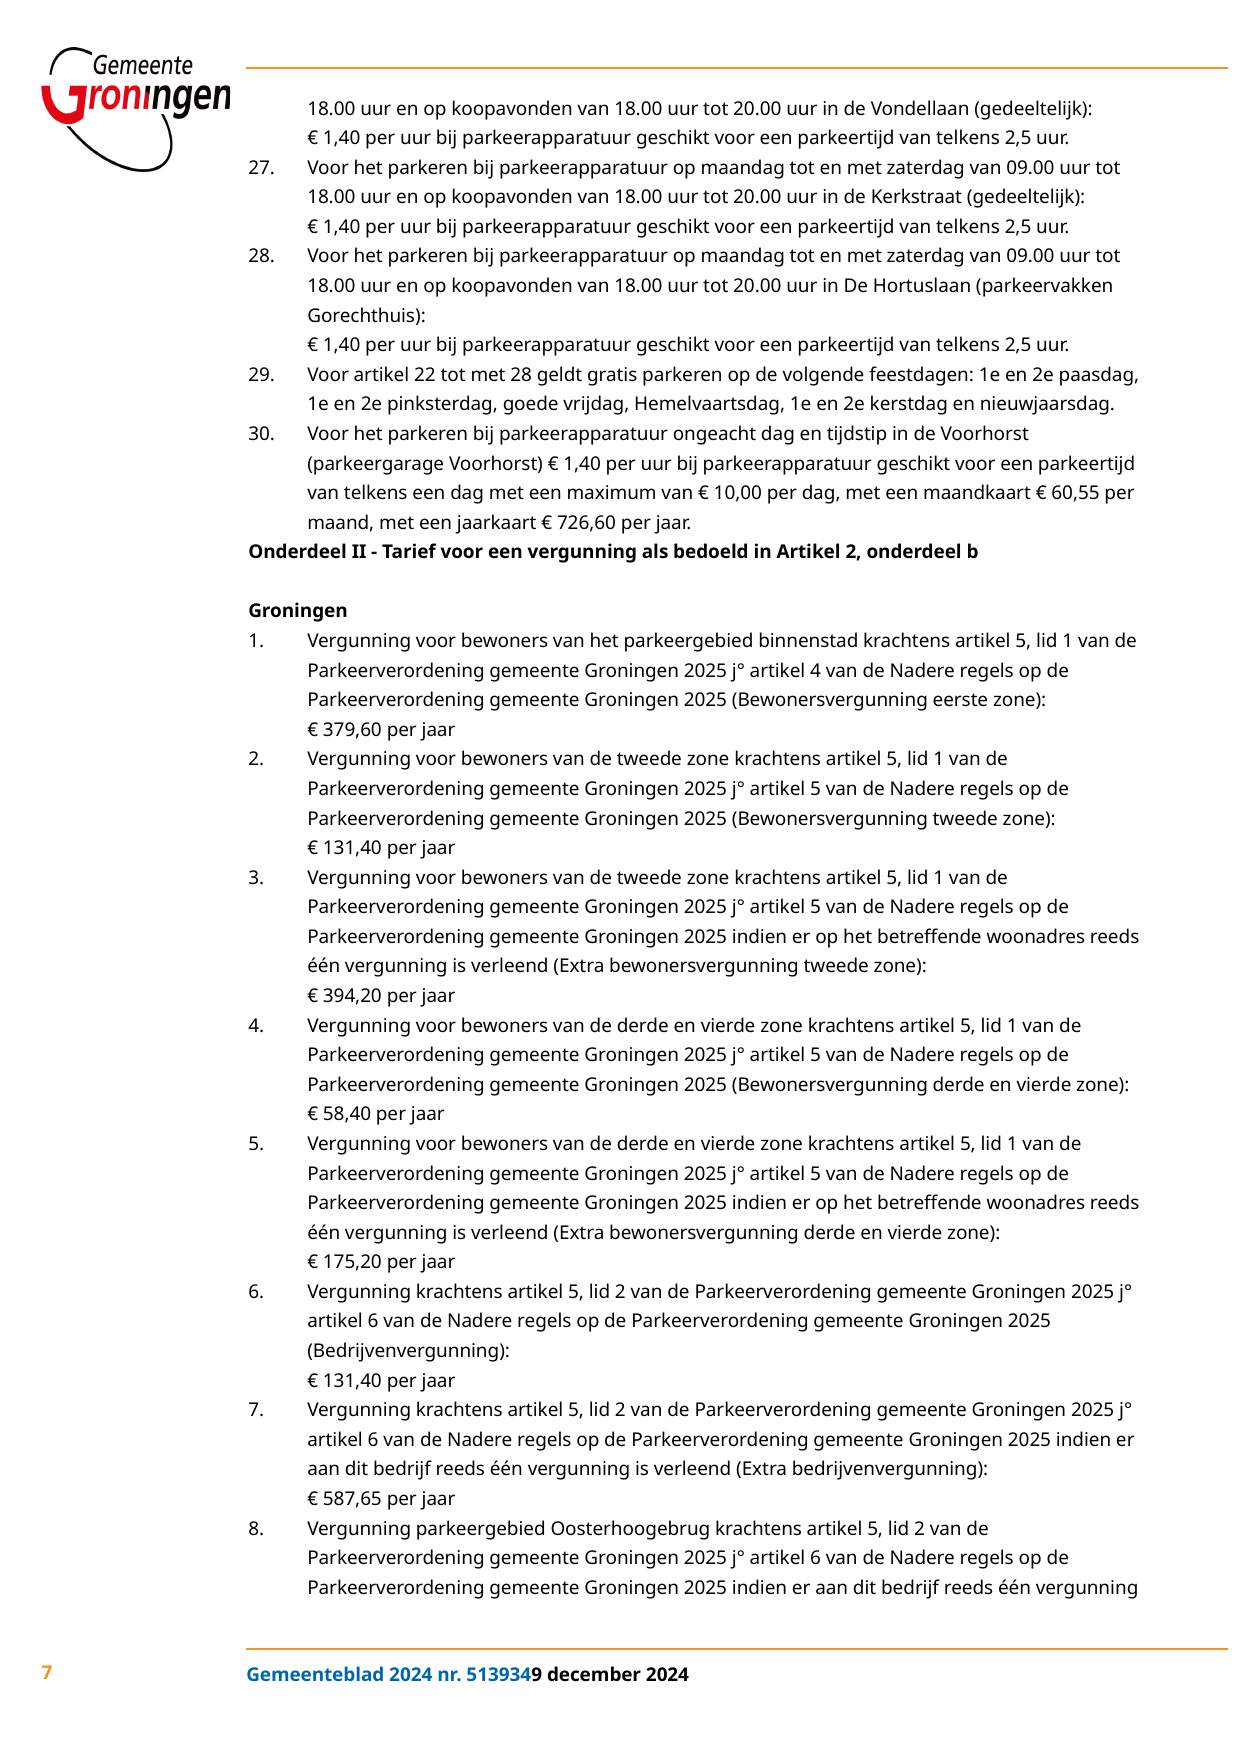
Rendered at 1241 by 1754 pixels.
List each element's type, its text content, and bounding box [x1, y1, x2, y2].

text Groningen [248, 598, 1152, 623]
list € 587,65 per jaar [248, 1485, 1152, 1511]
list Vergunning voor bewoners van de tweede zone krachtens artikel 5, lid 1 van de Parkeerverordening gemeente Groningen 2025 j° artikel 5 van de Nadere regels op de Parkeerverordening gemeente Groningen 2025 indien er op het betreffende woonadres reeds één vergunning is verleend (Extra bewonersvergunning tweede zone): [248, 864, 1152, 978]
list Voor het parkeren bij parkeerapparatuur ongeacht dag en tijdstip in de Voorhorst (parkeergarage Voorhorst) € 1,40 per uur bij parkeerapparatuur geschikt voor een parkeertijd van telkens een dag met een maximum van € 10,00 per dag, met een maandkaart € 60,55 per maand, met een jaarkaart € 726,60 per jaar. [248, 420, 1152, 535]
list 18.00 uur en op koopavonden van 18.00 uur tot 20.00 uur in de Vondellaan (gedeeltelijk): [248, 95, 1152, 121]
list Voor het parkeren bij parkeerapparatuur op maandag tot en met zaterdag van 09.00 uur tot 18.00 uur en op koopavonden van 18.00 uur tot 20.00 uur in De Hortuslaan (parkeervakken Gorechthuis): [248, 243, 1152, 328]
list € 1,40 per uur bij parkeerapparatuur geschikt voor een parkeertijd van telkens 2,5 uur. [248, 331, 1152, 357]
list € 379,60 per jaar [248, 716, 1152, 742]
list € 131,40 per jaar [248, 1367, 1152, 1393]
list € 58,40 per jaar [248, 1101, 1152, 1126]
list € 394,20 per jaar [248, 982, 1152, 1008]
list € 131,40 per jaar [248, 834, 1152, 860]
list € 1,40 per uur bij parkeerapparatuur geschikt voor een parkeertijd van telkens 2,5 uur. [248, 124, 1152, 150]
list Vergunning voor bewoners van de derde en vierde zone krachtens artikel 5, lid 1 van de Parkeerverordening gemeente Groningen 2025 j° artikel 5 van de Nadere regels op de Parkeerverordening gemeente Groningen 2025 indien er op het betreffende woonadres reeds één vergunning is verleend (Extra bewonersvergunning derde en vierde zone): [248, 1130, 1152, 1245]
list Vergunning voor bewoners van het parkeergebied binnenstad krachtens artikel 5, lid 1 van de Parkeerverordening gemeente Groningen 2025 j° artikel 4 van de Nadere regels op de Parkeerverordening gemeente Groningen 2025 (Bewonersvergunning eerste zone): [248, 627, 1152, 712]
list € 175,20 per jaar [248, 1248, 1152, 1274]
list Voor het parkeren bij parkeerapparatuur op maandag tot en met zaterdag van 09.00 uur tot 18.00 uur en op koopavonden van 18.00 uur tot 20.00 uur in de Kerkstraat (gedeeltelijk): [248, 154, 1152, 209]
picture [41, 47, 231, 172]
text Onderdeel II - Tarief voor een vergunning als bedoeld in Artikel 2, onderdeel b [248, 538, 1152, 564]
list Voor artikel 22 tot met 28 geldt gratis parkeren op de volgende feestdagen: 1e en 2e paasdag, 1e en 2e pinksterdag, goede vrijdag, Hemelvaartsdag, 1e en 2e kerstdag en nieuwjaarsdag. [248, 361, 1152, 416]
list Vergunning voor bewoners van de tweede zone krachtens artikel 5, lid 1 van de Parkeerverordening gemeente Groningen 2025 j° artikel 5 van de Nadere regels op de Parkeerverordening gemeente Groningen 2025 (Bewonersvergunning tweede zone): [248, 746, 1152, 831]
list Vergunning krachtens artikel 5, lid 2 van de Parkeerverordening gemeente Groningen 2025 j° artikel 6 van de Nadere regels op de Parkeerverordening gemeente Groningen 2025 (Bedrijvenvergunning): [248, 1278, 1152, 1363]
list Vergunning voor bewoners van de derde en vierde zone krachtens artikel 5, lid 1 van de Parkeerverordening gemeente Groningen 2025 j° artikel 5 van de Nadere regels op de Parkeerverordening gemeente Groningen 2025 (Bewonersvergunning derde en vierde zone): [248, 1012, 1152, 1097]
list € 1,40 per uur bij parkeerapparatuur geschikt voor een parkeertijd van telkens 2,5 uur. [248, 213, 1152, 239]
list Vergunning krachtens artikel 5, lid 2 van de Parkeerverordening gemeente Groningen 2025 j° artikel 6 van de Nadere regels op de Parkeerverordening gemeente Groningen 2025 indien er aan dit bedrijf reeds één vergunning is verleend (Extra bedrijvenvergunning): [248, 1396, 1152, 1481]
list Vergunning parkeergebied Oosterhoogebrug krachtens artikel 5, lid 2 van de Parkeerverordening gemeente Groningen 2025 j° artikel 6 van de Nadere regels op de Parkeerverordening gemeente Groningen 2025 indien er aan dit bedrijf reeds één vergunning [248, 1515, 1152, 1600]
